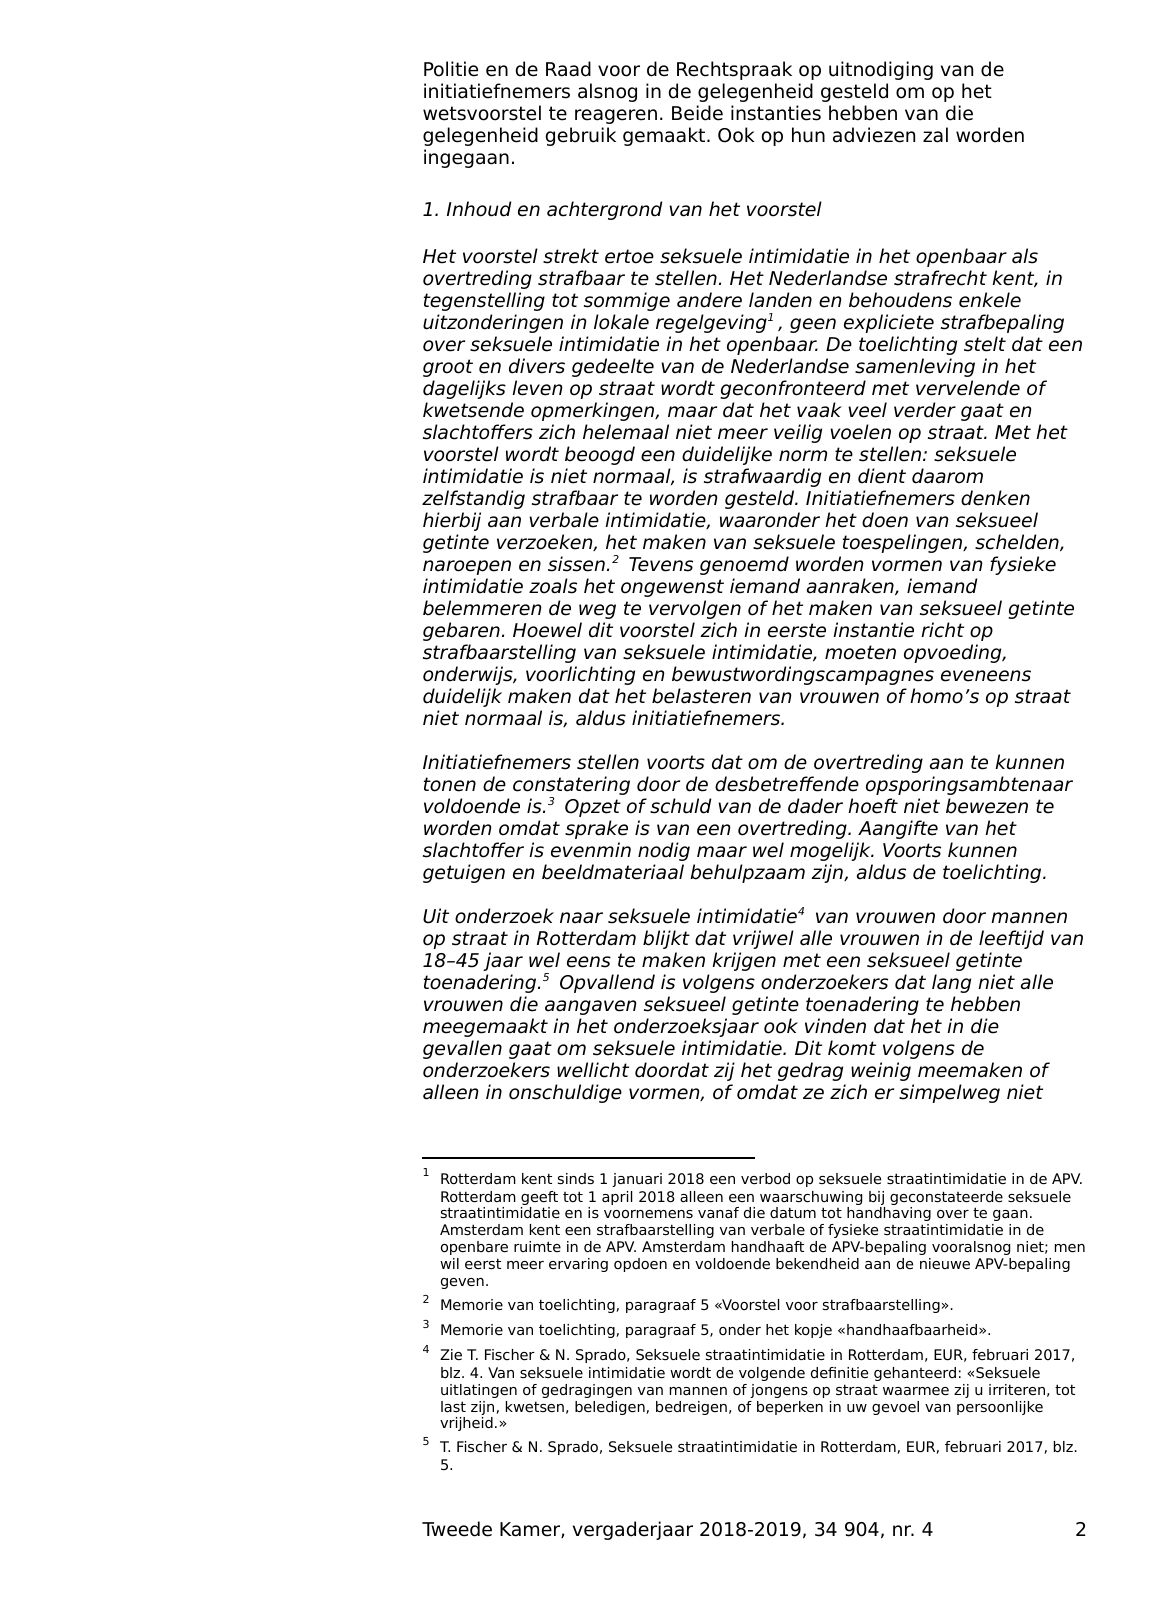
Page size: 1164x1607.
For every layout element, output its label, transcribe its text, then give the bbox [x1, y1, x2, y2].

text Initiatiefnemers stellen voorts dat om de overtreding aan te kunnen tonen de constatering door de desbetreffende opsporingsambtenaar voldoende is. Opzet of schuld van de dader hoeft niet bewezen te worden omdat sprake is van een overtreding. Aangifte van het slachtoffer is evenmin nodig maar wel mogelijk. Voorts kunnen getuigen en beeldmateriaal behulpzaam zijn, aldus de toelichting. [422, 752, 1087, 883]
text Het voorstel strekt ertoe seksuele intimidatie in het openbaar als overtreding strafbaar te stellen. Het Nederlandse strafrecht kent, in tegenstelling tot sommige andere landen en behoudens enkele uitzonderingen in lokale regelgeving, geen expliciete strafbepaling over seksuele intimidatie in het openbaar. De toelichting stelt dat een groot en divers gedeelte van de Nederlandse samenleving in het dagelijks leven op straat wordt geconfronteerd met vervelende of kwetsende opmerkingen, maar dat het vaak veel verder gaat en slachtoffers zich helemaal niet meer veilig voelen op straat. Met het voorstel wordt beoogd een duidelijke norm te stellen: seksuele intimidatie is niet normaal, is strafwaardig en dient daarom zelfstandig strafbaar te worden gesteld. Initiatiefnemers denken hierbij aan verbale intimidatie, waaronder het doen van seksueel getinte verzoeken, het maken van seksuele toespelingen, schelden, naroepen en sissen. Tevens genoemd worden vormen van fysieke intimidatie zoals het ongewenst iemand aanraken, iemand belemmeren de weg te vervolgen of het maken van seksueel getinte gebaren. Hoewel dit voorstel zich in eerste instantie richt op strafbaarstelling van seksuele intimidatie, moeten opvoeding, onderwijs, voorlichting en bewustwordingscampagnes eveneens duidelijk maken dat het belasteren van vrouwen of homo’s op straat niet normaal is, aldus initiatiefnemers. [422, 246, 1087, 729]
text T. Fischer & N. Sprado, Seksuele straatintimidatie in Rotterdam, EUR, februari 2017, blz. 5. [422, 1435, 1087, 1474]
text Memorie van toelichting, paragraaf 5 «Voorstel voor strafbaarstelling». [422, 1293, 1087, 1315]
text Uit onderzoek naar seksuele intimidatie van vrouwen door mannen op straat in Rotterdam blijkt dat vrijwel alle vrouwen in de leeftijd van 18–45 jaar wel eens te maken krijgen met een seksueel getinte toenadering. Opvallend is volgens onderzoekers dat lang niet alle vrouwen die aangaven seksueel getinte toenadering te hebben meegemaakt in het onderzoeksjaar ook vinden dat het in die gevallen gaat om seksuele intimidatie. Dit komt volgens de onderzoekers wellicht doordat zij het gedrag weinig meemaken of alleen in onschuldige vormen, of omdat ze zich er simpelweg niet [422, 906, 1087, 1103]
text Memorie van toelichting, paragraaf 5, onder het kopje «handhaafbaarheid». [422, 1318, 1087, 1340]
subtitle 1. Inhoud en achtergrond van het voorstel [422, 199, 1087, 221]
text Politie en de Raad voor de Rechtspraak op uitnodiging van de initiatiefnemers alsnog in de gelegenheid gesteld om op het wetsvoorstel te reageren. Beide instanties hebben van die gelegenheid gebruik gemaakt. Ook op hun adviezen zal worden ingegaan. [422, 59, 1087, 169]
text Rotterdam kent sinds 1 januari 2018 een verbod op seksuele straatintimidatie in de APV. Rotterdam geeft tot 1 april 2018 alleen een waarschuwing bij geconstateerde seksuele straatintimidatie en is voornemens vanaf die datum tot handhaving over te gaan. Amsterdam kent een strafbaarstelling van verbale of fysieke straatintimidatie in de openbare ruimte in de APV. Amsterdam handhaaft de APV-bepaling vooralsnog niet; men wil eerst meer ervaring opdoen en voldoende bekendheid aan de nieuwe APV-bepaling geven. [422, 1167, 1087, 1290]
text Zie T. Fischer & N. Sprado, Seksuele straatintimidatie in Rotterdam, EUR, februari 2017, blz. 4. Van seksuele intimidatie wordt de volgende definitie gehanteerd: «Seksuele uitlatingen of gedragingen van mannen of jongens op straat waarmee zij u irriteren, tot last zijn, kwetsen, beledigen, bedreigen, of beperken in uw gevoel van persoonlijke vrijheid.» [422, 1343, 1087, 1432]
